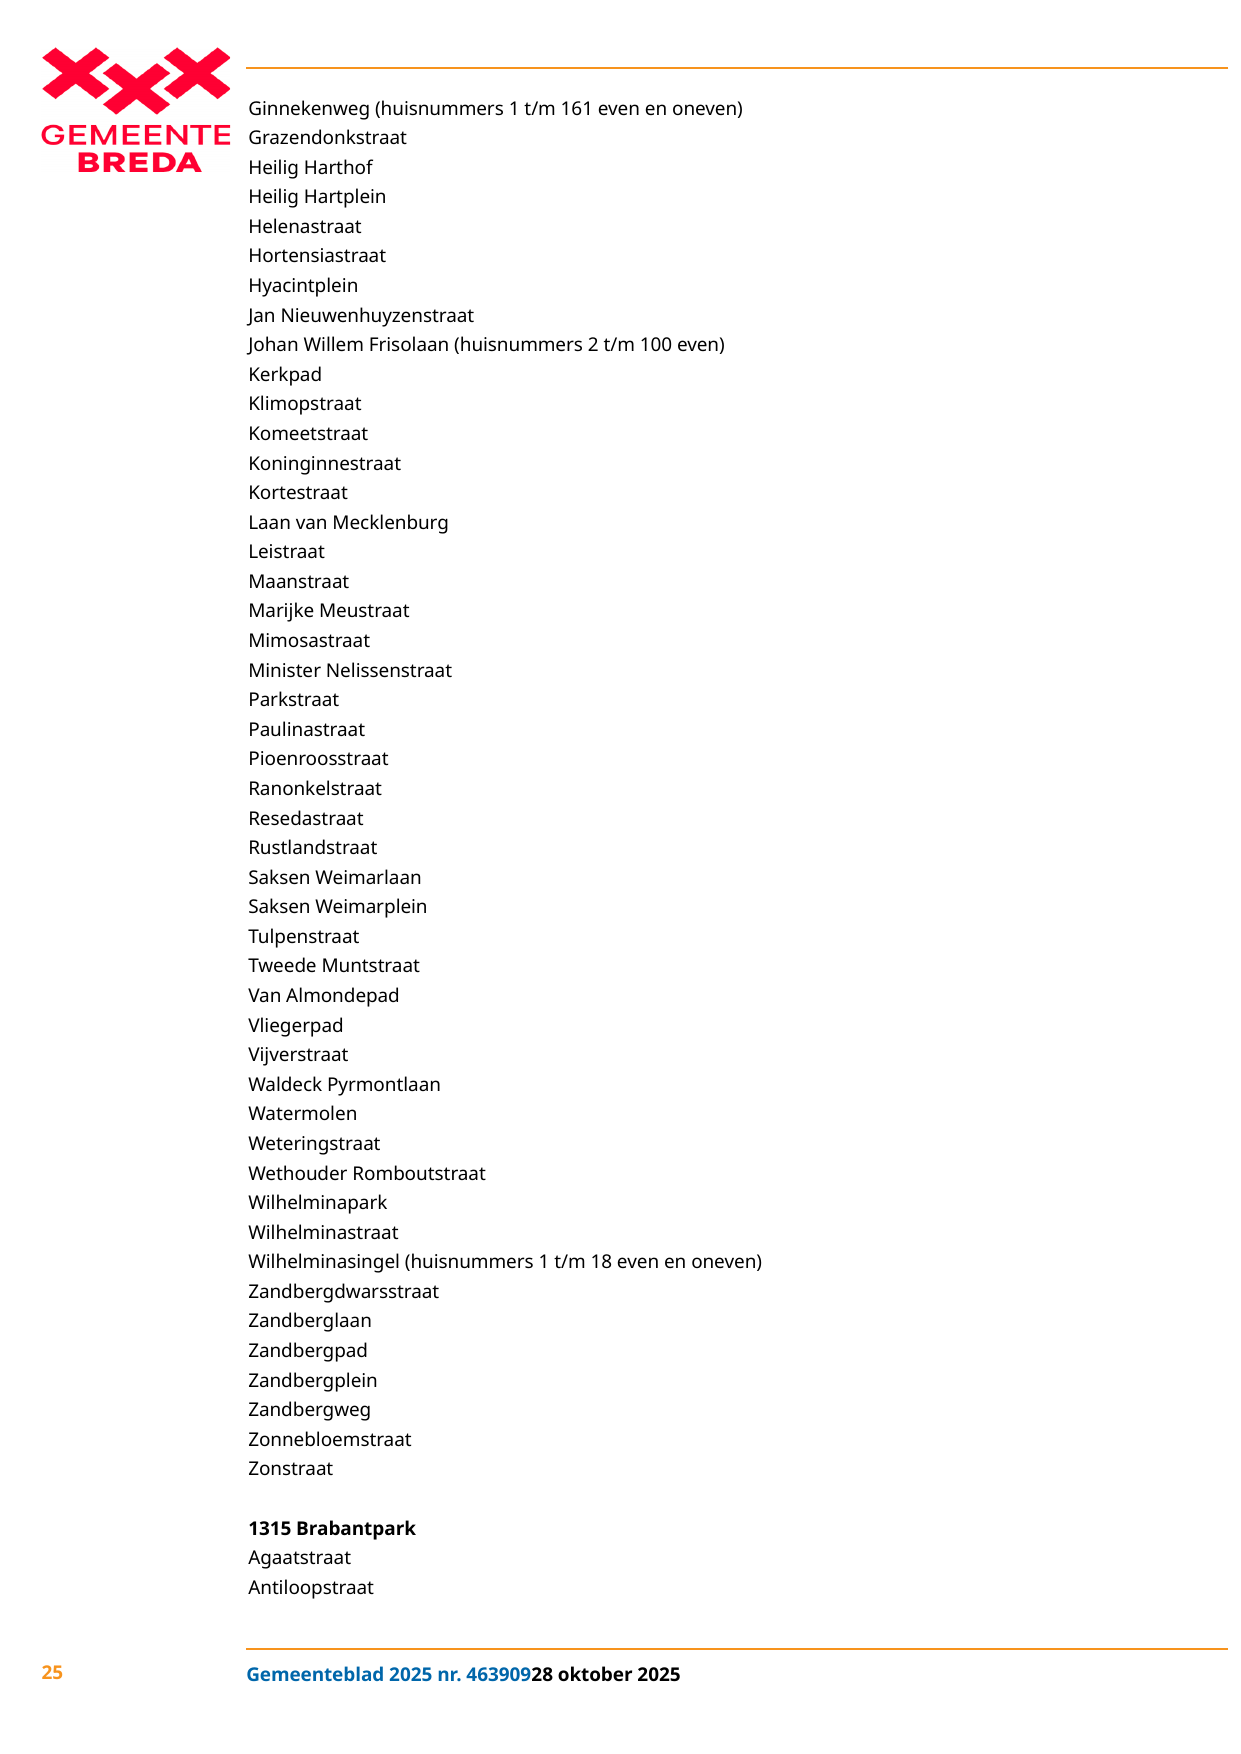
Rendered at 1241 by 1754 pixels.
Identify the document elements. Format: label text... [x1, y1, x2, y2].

text Antiloopstraat [248, 1574, 1152, 1600]
text Hyacintplein [248, 272, 1152, 298]
text Wilhelminastraat [248, 1219, 1152, 1245]
text Zandbergplein [248, 1367, 1152, 1393]
text Paulinastraat [248, 716, 1152, 742]
text Laan van Mecklenburg [248, 509, 1152, 535]
text Zandberglaan [248, 1308, 1152, 1333]
text Vliegerpad [248, 1012, 1152, 1038]
text Koninginnestraat [248, 450, 1152, 476]
text Heilig Hartplein [248, 183, 1152, 209]
text Weteringstraat [248, 1130, 1152, 1156]
text Tulpenstraat [248, 923, 1152, 949]
text Zandbergpad [248, 1337, 1152, 1363]
text Zandbergweg [248, 1396, 1152, 1422]
text Ginnekenweg (huisnummers 1 t/m 161 even en oneven) [248, 95, 1152, 121]
text Van Almondepad [248, 982, 1152, 1008]
text Helenastraat [248, 213, 1152, 239]
text Klimopstraat [248, 391, 1152, 416]
text Minister Nelissenstraat [248, 657, 1152, 683]
text Vijverstraat [248, 1041, 1152, 1067]
text 1315 Brabantpark [248, 1515, 1152, 1541]
text Zandbergdwarsstraat [248, 1278, 1152, 1304]
text Rustlandstraat [248, 834, 1152, 860]
text Jan Nieuwenhuyzenstraat [248, 302, 1152, 328]
picture [41, 47, 231, 172]
text Zonstraat [248, 1456, 1152, 1481]
text Kortestraat [248, 479, 1152, 505]
text Tweede Muntstraat [248, 953, 1152, 978]
text Watermolen [248, 1101, 1152, 1126]
text Agaatstraat [248, 1544, 1152, 1570]
text Mimosastraat [248, 627, 1152, 653]
text Wilhelminapark [248, 1189, 1152, 1215]
text Heilig Harthof [248, 154, 1152, 180]
text Waldeck Pyrmontlaan [248, 1071, 1152, 1097]
text Marijke Meustraat [248, 598, 1152, 623]
text Hortensiastraat [248, 243, 1152, 268]
text Wethouder Romboutstraat [248, 1160, 1152, 1186]
text Parkstraat [248, 686, 1152, 712]
text Resedastraat [248, 805, 1152, 831]
text Wilhelminasingel (huisnummers 1 t/m 18 even en oneven) [248, 1248, 1152, 1274]
text Saksen Weimarplein [248, 893, 1152, 919]
text Maanstraat [248, 568, 1152, 594]
text Komeetstraat [248, 420, 1152, 446]
text Kerkpad [248, 361, 1152, 387]
text Pioenroosstraat [248, 746, 1152, 771]
text Grazendonkstraat [248, 124, 1152, 150]
text Saksen Weimarlaan [248, 864, 1152, 890]
text Ranonkelstraat [248, 775, 1152, 801]
text Leistraat [248, 538, 1152, 564]
text Zonnebloemstraat [248, 1426, 1152, 1452]
text Johan Willem Frisolaan (huisnummers 2 t/m 100 even) [248, 331, 1152, 357]
